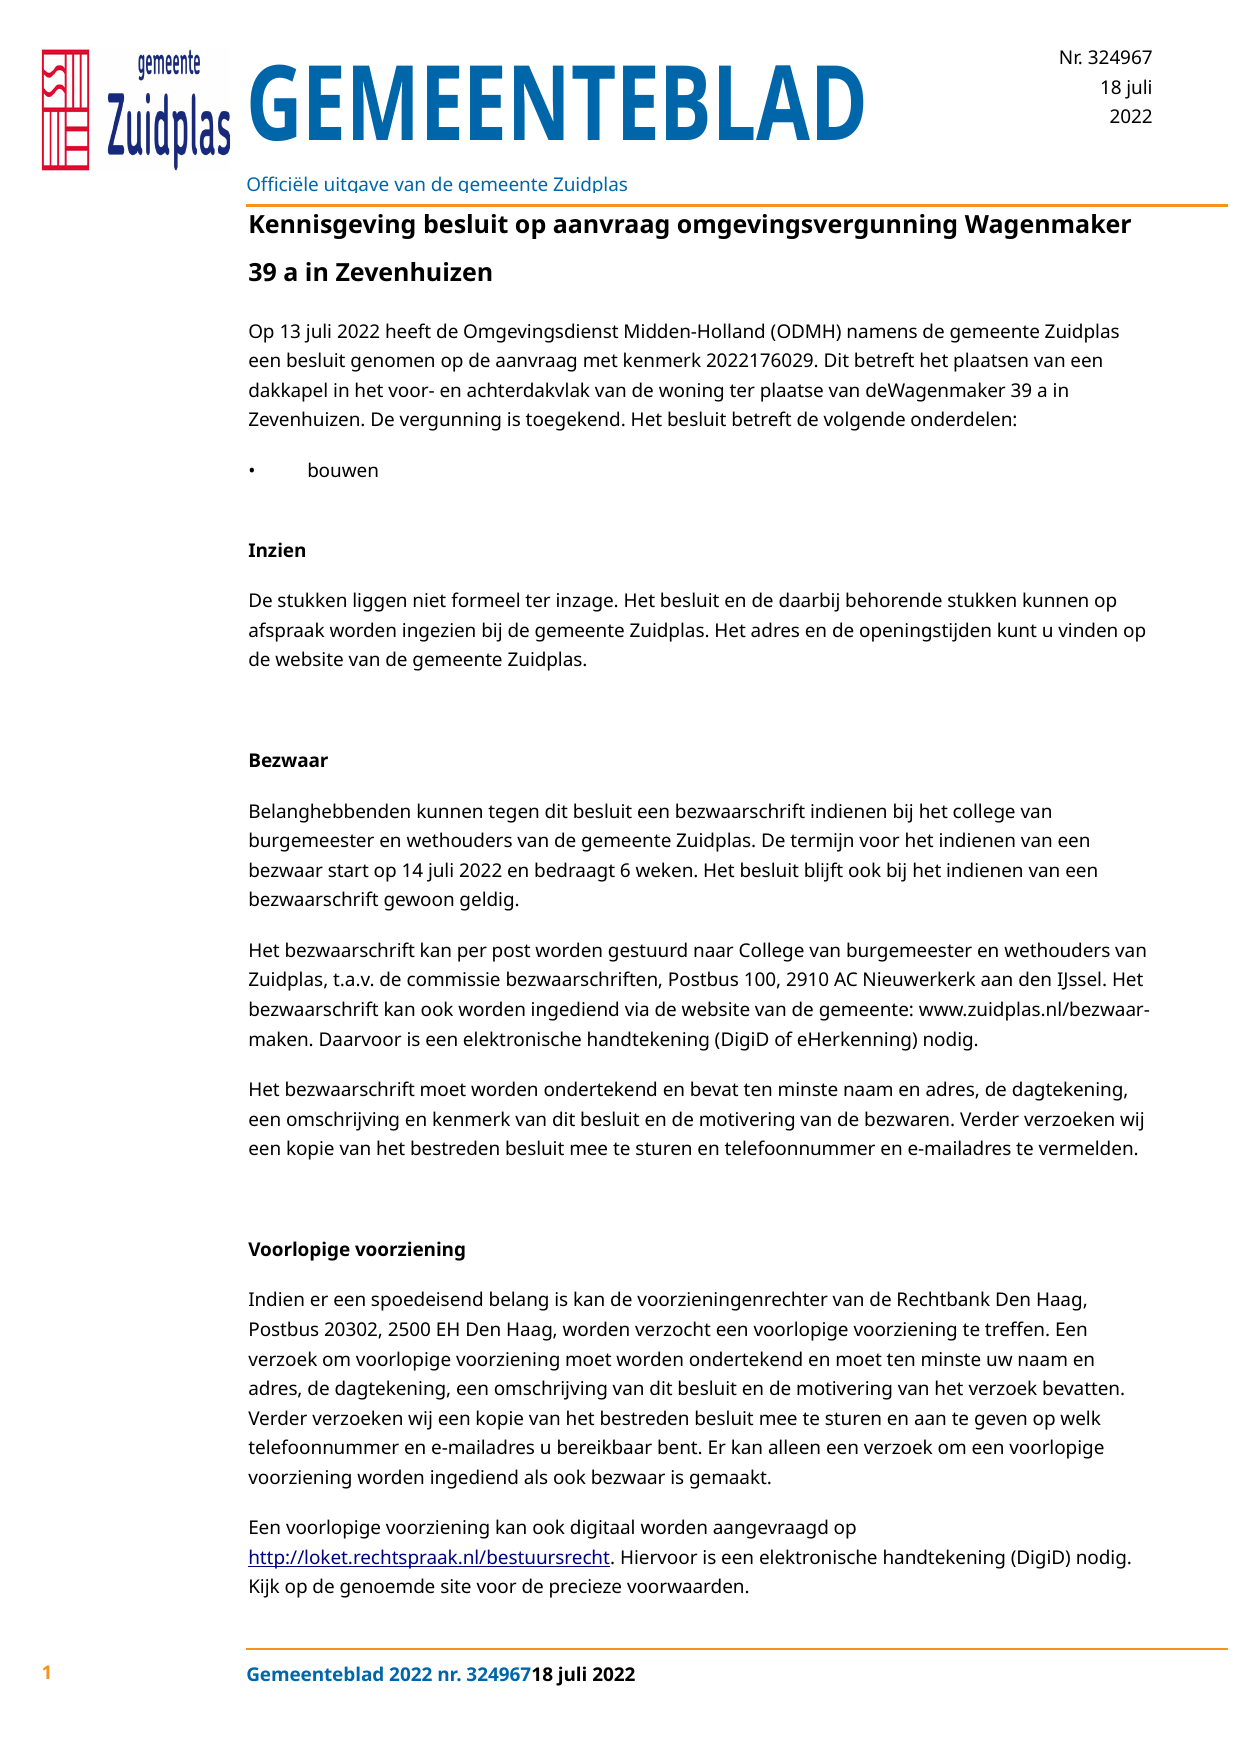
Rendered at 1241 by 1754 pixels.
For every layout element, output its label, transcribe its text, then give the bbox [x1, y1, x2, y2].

text Inzien [248, 537, 1152, 563]
picture [41, 47, 231, 172]
text Het bezwaarschrift moet worden ondertekend en bevat ten minste naam en adres, de dagtekening, een omschrijving en kenmerk van dit besluit en de motivering van de bezwaren. Verder verzoeken wij een kopie van het bestreden besluit mee te sturen en telefoonnummer en e-mailadres te vermelden. [248, 1076, 1152, 1161]
text Belanghebbenden kunnen tegen dit besluit een bezwaarschrift indienen bij het college van burgemeester en wethouders van de gemeente Zuidplas. De termijn voor het indienen van een bezwaar start op 14 juli 2022 en bedraagt 6 weken. Het besluit blijft ook bij het indienen van een bezwaarschrift gewoon geldig. [248, 798, 1152, 912]
text Bezwaar [248, 747, 1152, 773]
text Indien er een spoedeisend belang is kan de voorzieningenrechter van de Rechtbank Den Haag, Postbus 20302, 2500 EH Den Haag, worden verzocht een voorlopige voorziening te treffen. Een verzoek om voorlopige voorziening moet worden ondertekend en moet ten minste uw naam en adres, de dagtekening, een omschrijving van dit besluit en de motivering van het verzoek bevatten. Verder verzoeken wij een kopie van het bestreden besluit mee te sturen en aan te geven op welk telefoonnummer en e-mailadres u bereikbaar bent. Er kan alleen een verzoek om een voorlopige voorziening worden ingediend als ook bezwaar is gemaakt. [248, 1287, 1152, 1490]
text Voorlopige voorziening [248, 1236, 1152, 1262]
list bouwen [248, 457, 1152, 483]
text Het bezwaarschrift kan per post worden gestuurd naar College van burgemeester en wethouders van Zuidplas, t.a.v. de commissie bezwaarschriften, Postbus 100, 2910 AC Nieuwerkerk aan den IJssel. Het bezwaarschrift kan ook worden ingediend via de website van de gemeente: www.zuidplas.nl/bezwaar-maken. Daarvoor is een elektronische handtekening (DigiD of eHerkenning) nodig. [248, 937, 1152, 1052]
text Op 13 juli 2022 heeft de Omgevingsdienst Midden-Holland (ODMH) namens de gemeente Zuidplas een besluit genomen op de aanvraag met kenmerk 2022176029. Dit betreft het plaatsen van een dakkapel in het voor- en achterdakvlak van de woning ter plaatse van deWagenmaker 39 a in Zevenhuizen. De vergunning is toegekend. Het besluit betreft de volgende onderdelen: [248, 318, 1152, 432]
text Een voorlopige voorziening kan ook digitaal worden aangevraagd op http://loket.rechtspraak.nl/bestuursrecht. Hiervoor is een elektronische handtekening (DigiD) nodig. Kijk op de genoemde site voor de precieze voorwaarden. [248, 1514, 1152, 1599]
text De stukken liggen niet formeel ter inzage. Het besluit en de daarbij behorende stukken kunnen op afspraak worden ingezien bij de gemeente Zuidplas. Het adres en de openingstijden kunt u vinden op de website van de gemeente Zuidplas. [248, 587, 1152, 672]
text Kennisgeving besluit op aanvraag omgevingsvergunning Wagenmaker 39 a in Zevenhuizen [248, 207, 1152, 288]
